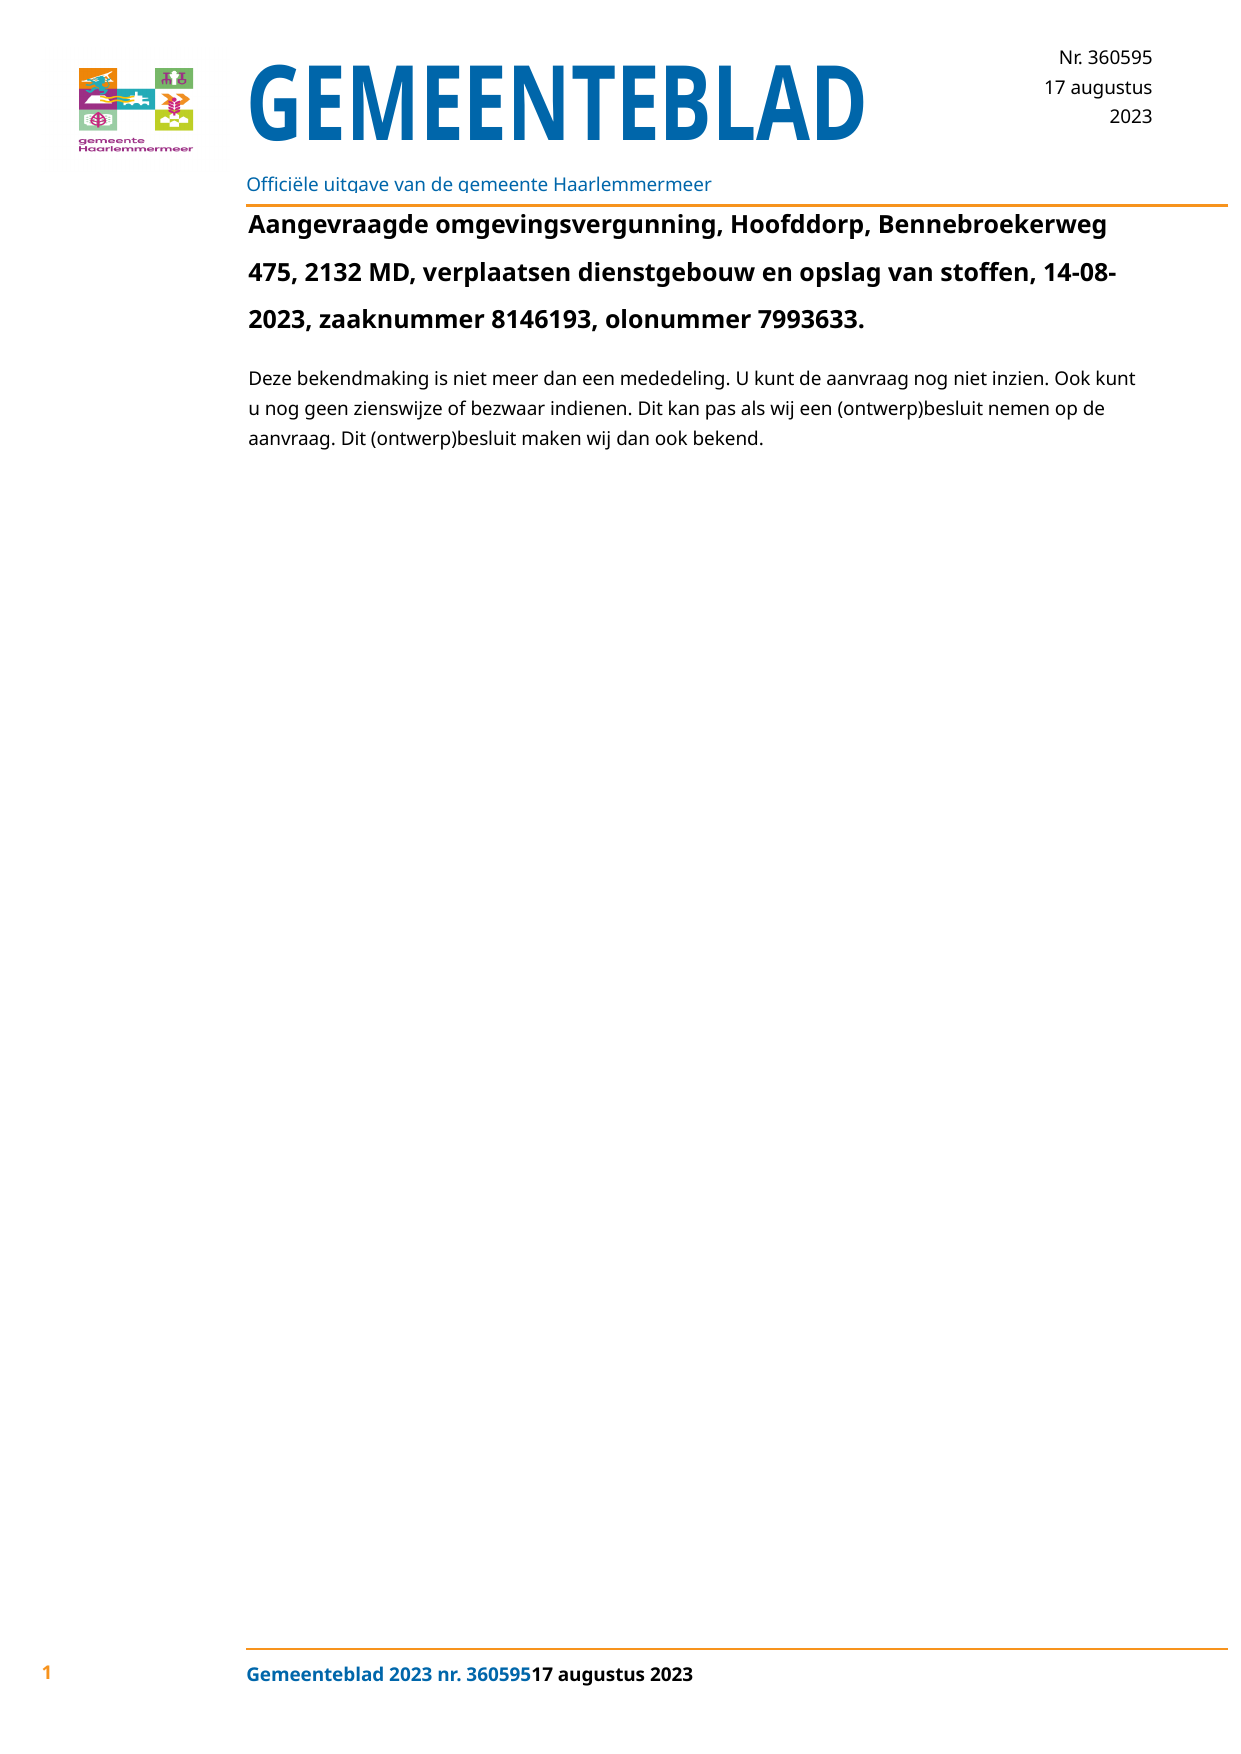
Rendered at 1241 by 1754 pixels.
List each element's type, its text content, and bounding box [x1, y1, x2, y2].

text Deze bekendmaking is niet meer dan een mededeling. U kunt de aanvraag nog niet inzien. Ook kunt u nog geen zienswijze of bezwaar indienen. Dit kan pas als wij een (ontwerp)besluit nemen op de aanvraag. Dit (ontwerp)besluit maken wij dan ook bekend. [248, 366, 1152, 450]
text Aangevraagde omgevingsvergunning, Hoofddorp, Bennebroekerweg 475, 2132 MD, verplaatsen dienstgebouw en opslag van stoffen, 14-08-2023, zaaknummer 8146193, olonummer 7993633. [248, 207, 1152, 336]
picture [41, 47, 231, 172]
